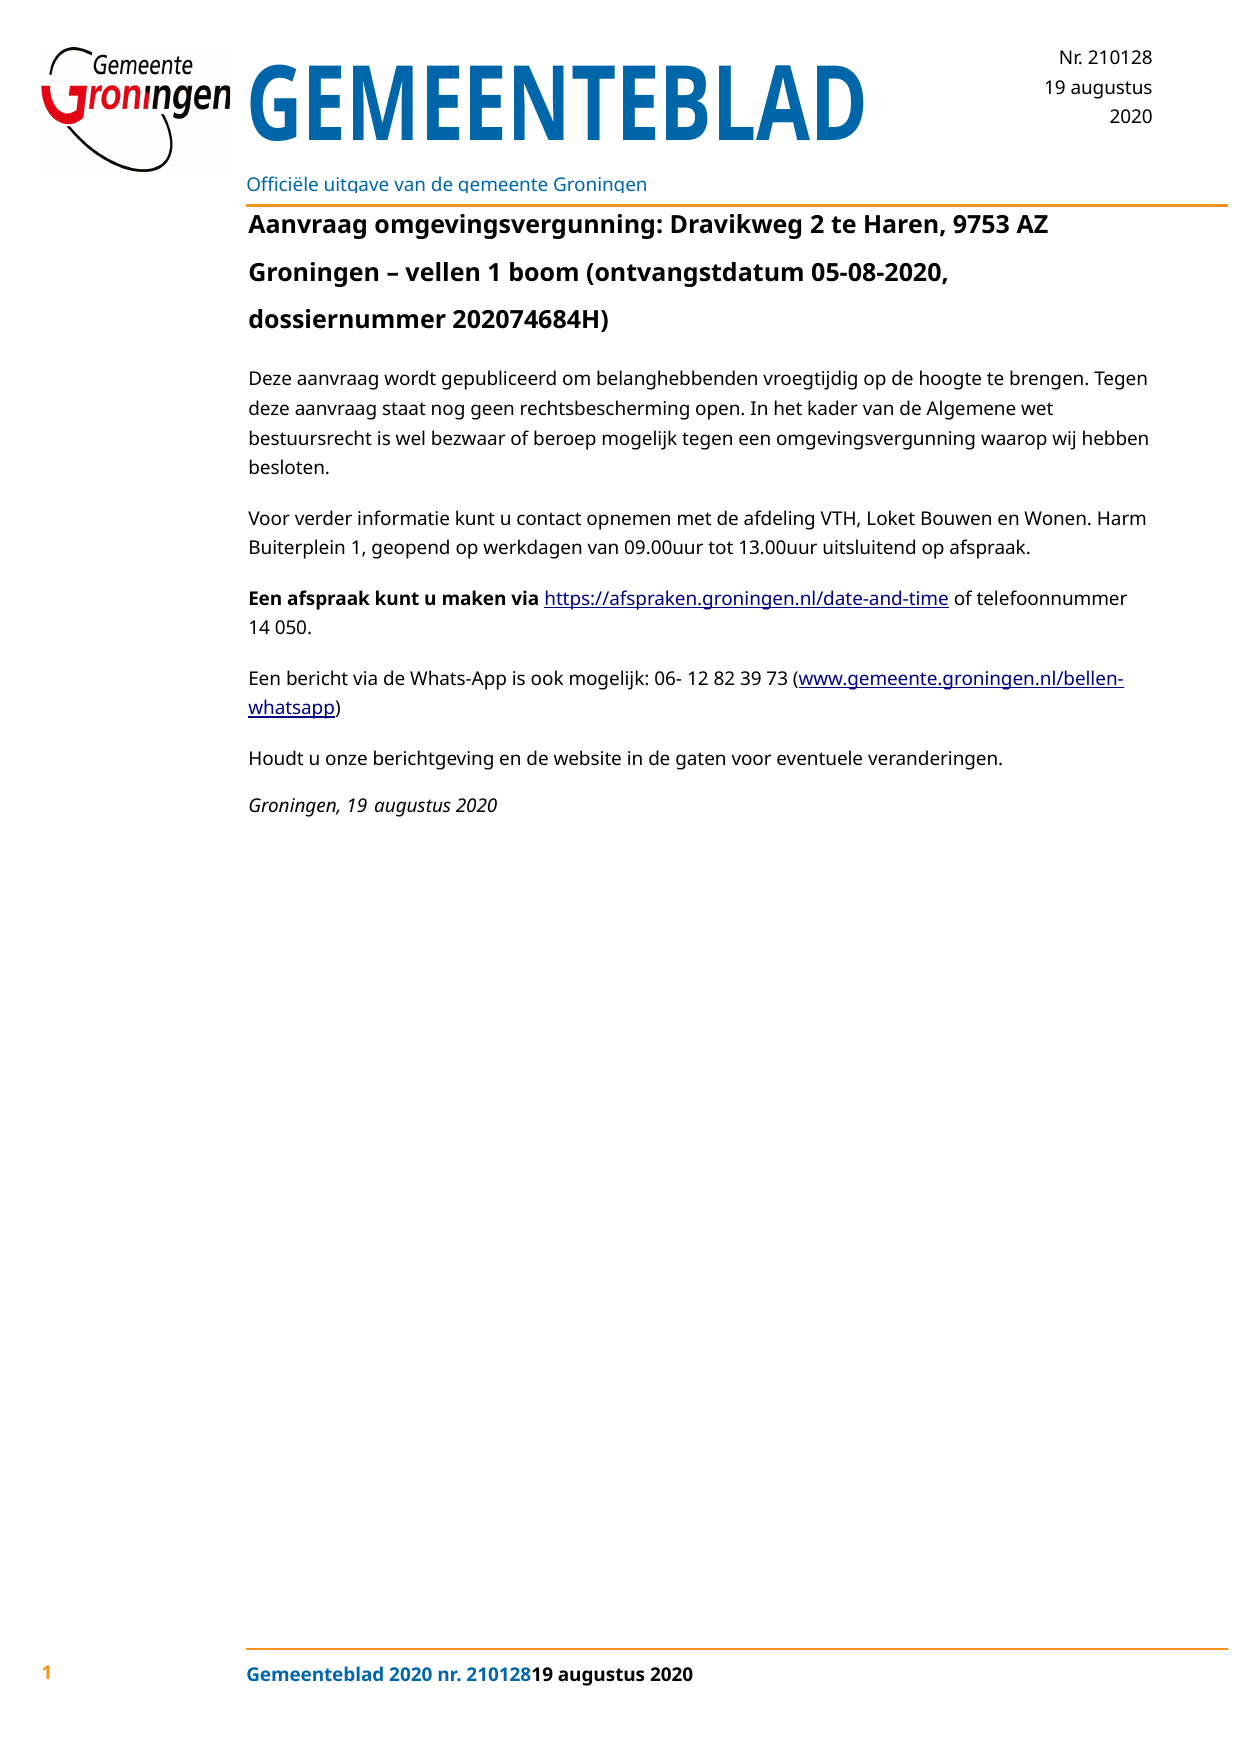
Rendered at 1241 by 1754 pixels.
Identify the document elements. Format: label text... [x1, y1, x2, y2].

text Voor verder informatie kunt u contact opnemen met de afdeling VTH, Loket Bouwen en Wonen. Harm Buiterplein 1, geopend op werkdagen van 09.00uur tot 13.00uur uitsluitend op afspraak. [248, 505, 1152, 560]
text Aanvraag omgevingsvergunning: Dravikweg 2 te Haren, 9753 AZ Groningen – vellen 1 boom (ontvangstdatum 05-08-2020, dossiernummer 202074684H) [248, 207, 1152, 336]
text Houdt u onze berichtgeving en de website in de gaten voor eventuele veranderingen. [248, 745, 1152, 770]
text Een bericht via de Whats-App is ook mogelijk: 06- 12 82 39 73 (www.gemeente.groningen.nl/bellen-whatsapp) [248, 665, 1152, 720]
text Een afspraak kunt u maken via https://afspraken.groningen.nl/date-and-time of telefoonnummer 14 050. [248, 585, 1152, 640]
picture [41, 47, 231, 172]
text Deze aanvraag wordt gepubliceerd om belanghebbenden vroegtijdig op de hoogte te brengen. Tegen deze aanvraag staat nog geen rechtsbescherming open. In het kader van de Algemene wet bestuursrecht is wel bezwaar of beroep mogelijk tegen een omgevingsvergunning waarop wij hebben besloten. [248, 366, 1152, 480]
text Groningen, 19 augustus 2020 [248, 792, 1152, 818]
